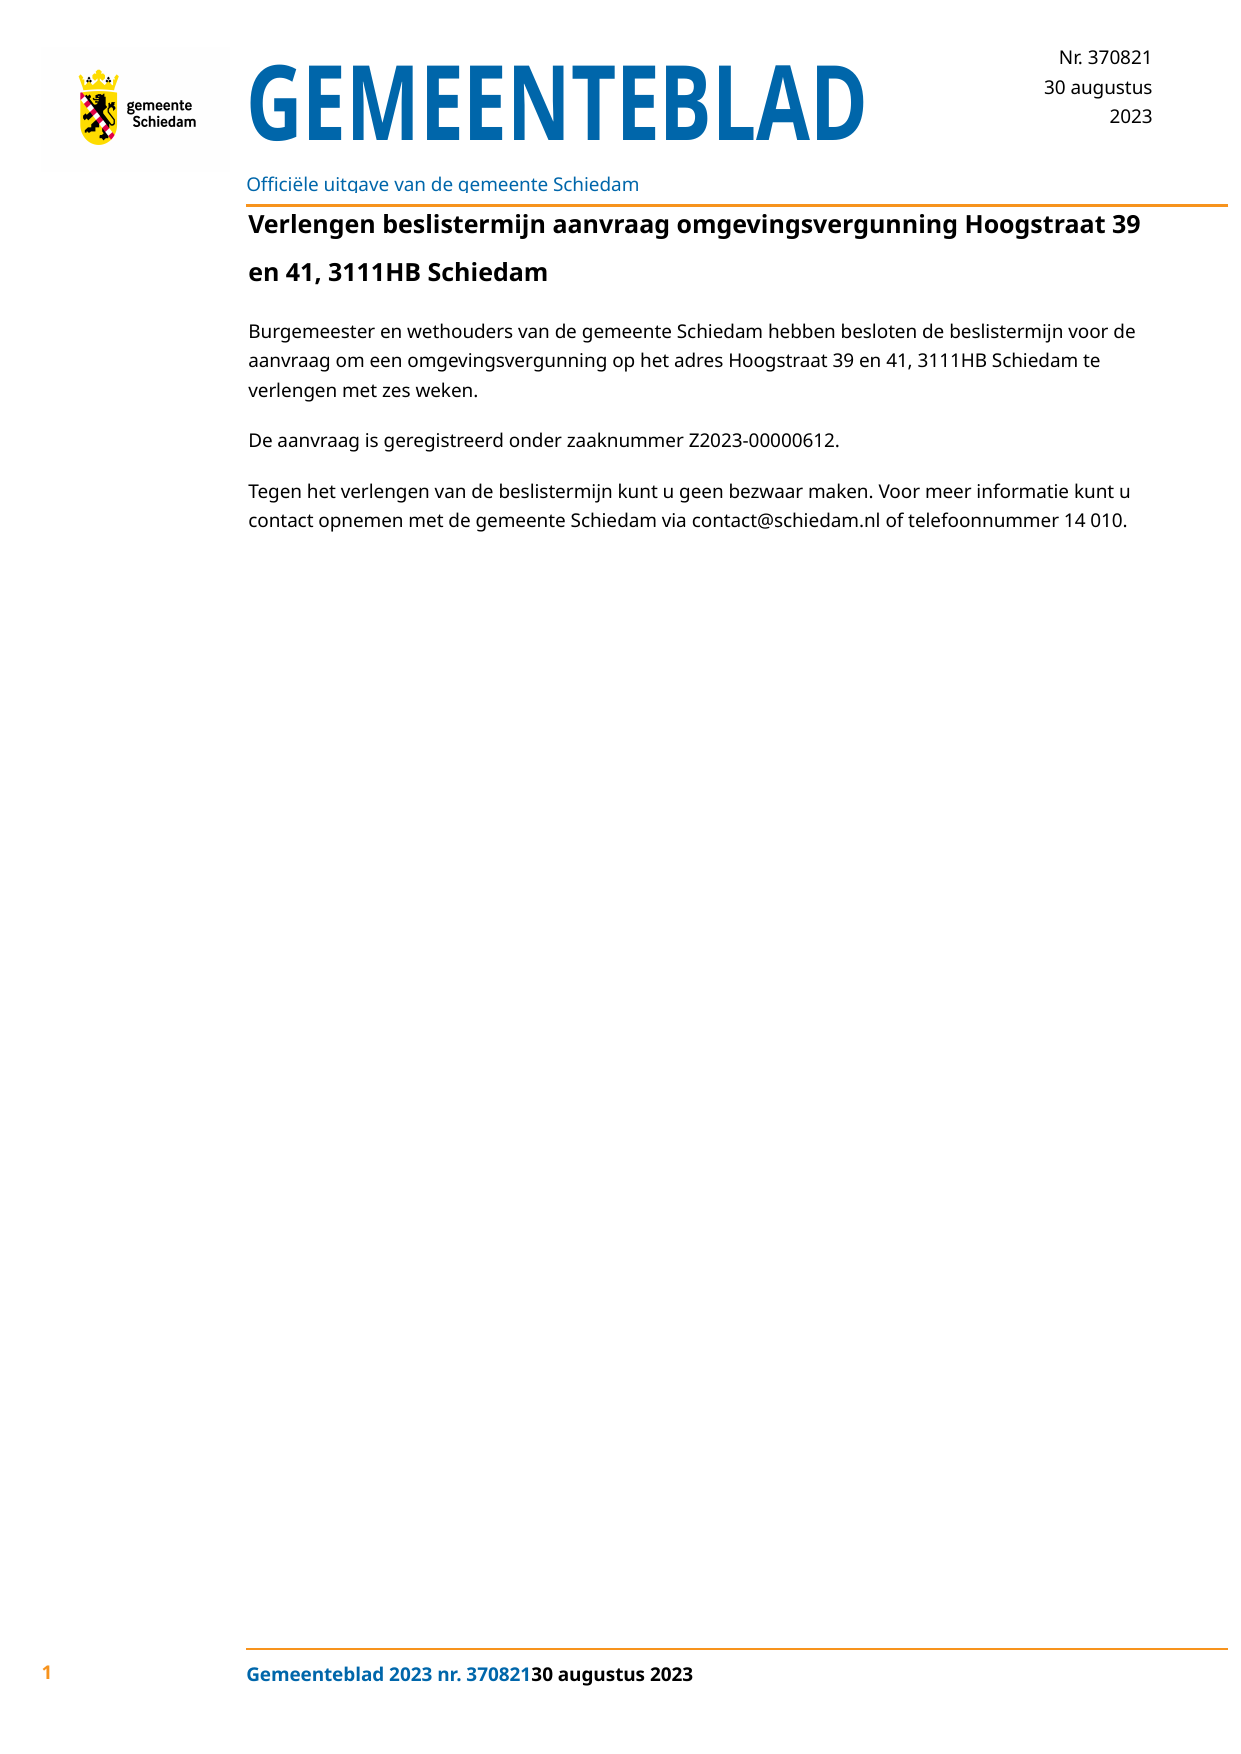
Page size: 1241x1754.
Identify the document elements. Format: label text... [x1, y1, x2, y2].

text Verlengen beslistermijn aanvraag omgevingsvergunning Hoogstraat 39 en 41, 3111HB Schiedam [248, 207, 1152, 288]
picture [41, 47, 231, 172]
text Tegen het verlengen van de beslistermijn kunt u geen bezwaar maken. Voor meer informatie kunt u contact opnemen met de gemeente Schiedam via contact@schiedam.nl of telefoonnummer 14 010. [248, 478, 1152, 533]
text Burgemeester en wethouders van de gemeente Schiedam hebben besloten de beslistermijn voor de aanvraag om een omgevingsvergunning op het adres Hoogstraat 39 en 41, 3111HB Schiedam te verlengen met zes weken. [248, 318, 1152, 403]
text De aanvraag is geregistreerd onder zaaknummer Z2023-00000612. [248, 427, 1152, 453]
